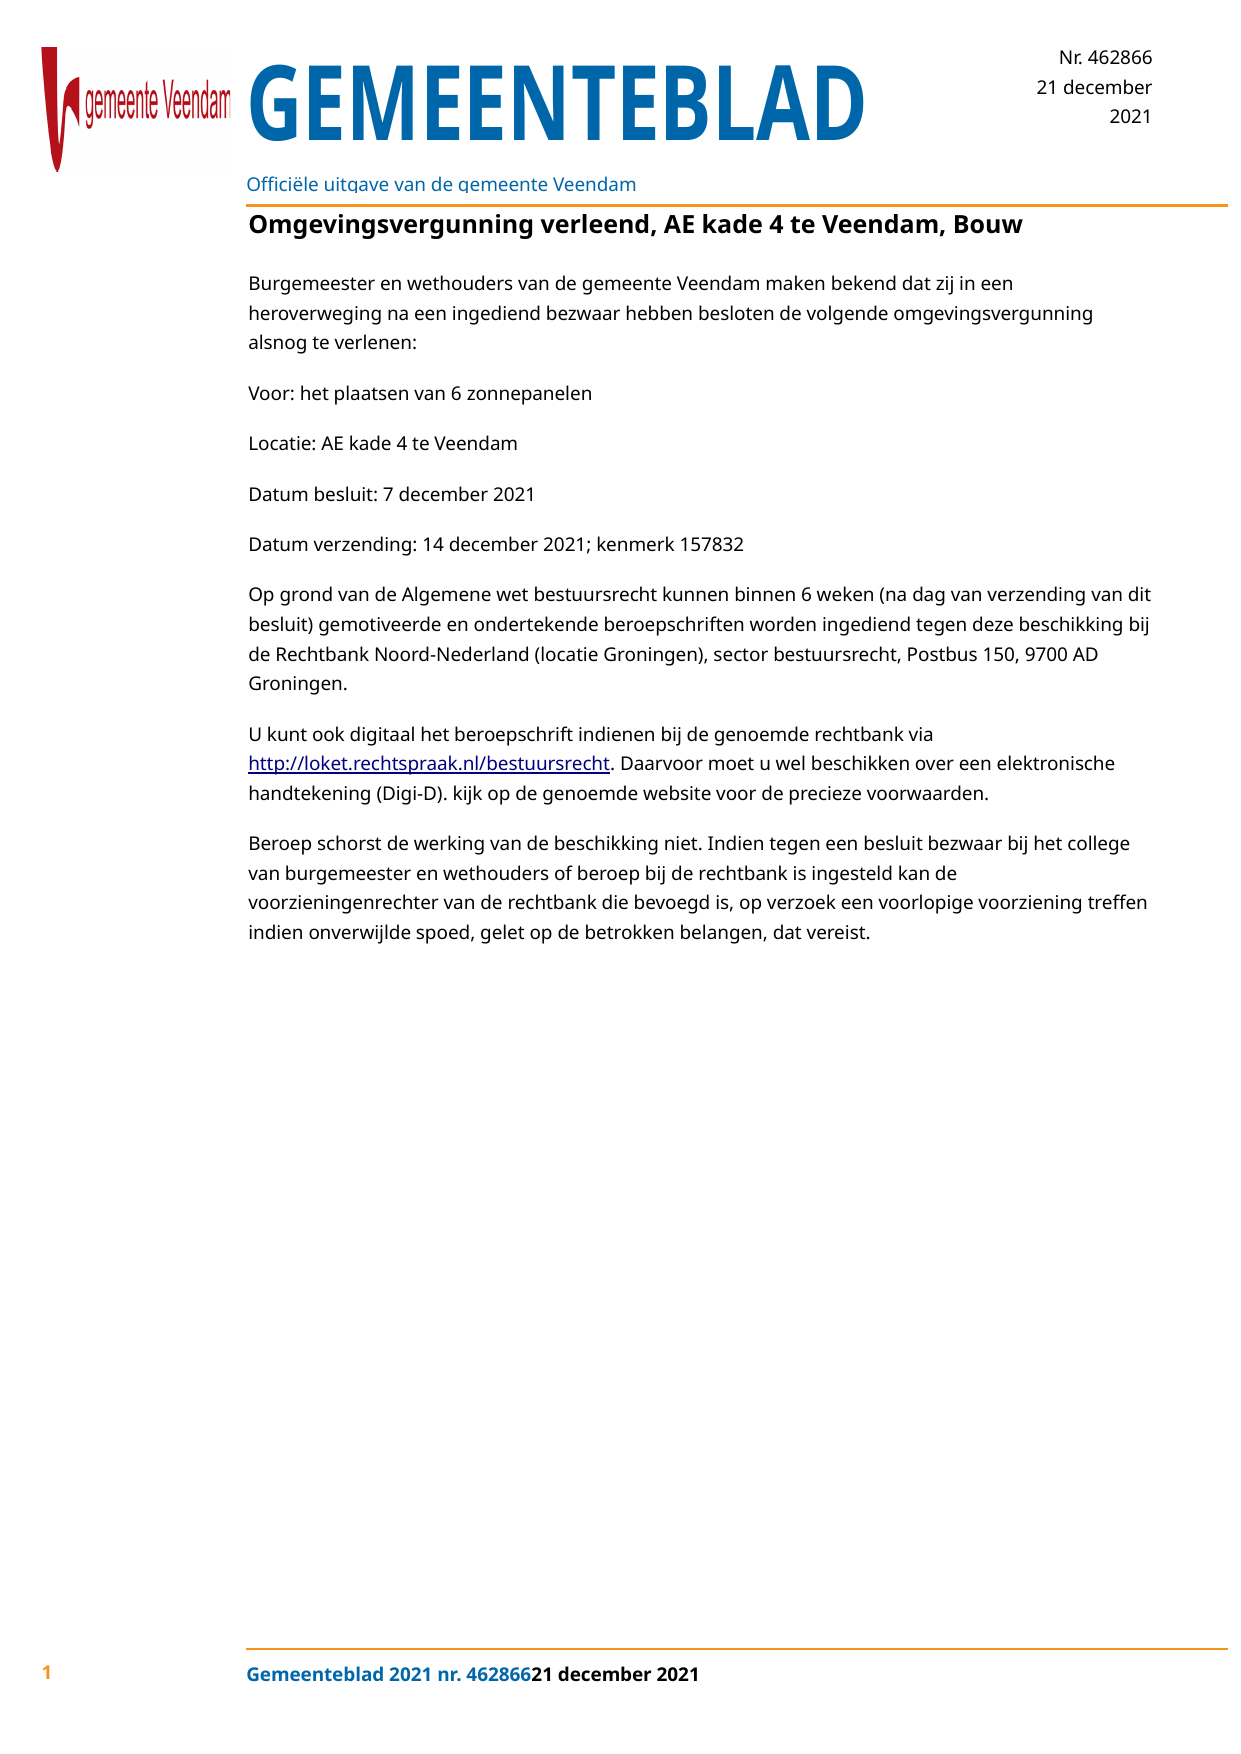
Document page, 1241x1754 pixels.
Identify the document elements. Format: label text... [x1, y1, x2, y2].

text Omgevingsvergunning verleend, AE kade 4 te Veendam, Bouw [248, 207, 1152, 241]
text Datum besluit: 7 december 2021 [248, 481, 1152, 506]
text Beroep schorst de werking van de beschikking niet. Indien tegen een besluit bezwaar bij het college van burgemeester en wethouders of beroep bij de rechtbank is ingesteld kan de voorzieningenrechter van de rechtbank die bevoegd is, op verzoek een voorlopige voorziening treffen indien onverwijlde spoed, gelet op de betrokken belangen, dat vereist. [248, 830, 1152, 945]
text Datum verzending: 14 december 2021; kenmerk 157832 [248, 531, 1152, 557]
text Op grond van de Algemene wet bestuursrecht kunnen binnen 6 weken (na dag van verzending van dit besluit) gemotiveerde en ondertekende beroepschriften worden ingediend tegen deze beschikking bij de Rechtbank Noord-Nederland (locatie Groningen), sector bestuursrecht, Postbus 150, 9700 AD Groningen. [248, 582, 1152, 696]
picture [41, 47, 231, 172]
text Voor: het plaatsen van 6 zonnepanelen [248, 380, 1152, 406]
text Burgemeester en wethouders van de gemeente Veendam maken bekend dat zij in een heroverweging na een ingediend bezwaar hebben besloten de volgende omgevingsvergunning alsnog te verlenen: [248, 270, 1152, 355]
text Locatie: AE kade 4 te Veendam [248, 430, 1152, 456]
text U kunt ook digitaal het beroepschrift indienen bij de genoemde rechtbank via http://loket.rechtspraak.nl/bestuursrecht. Daarvoor moet u wel beschikken over een elektronische handtekening (Digi-D). kijk op de genoemde website voor de precieze voorwaarden. [248, 721, 1152, 806]
